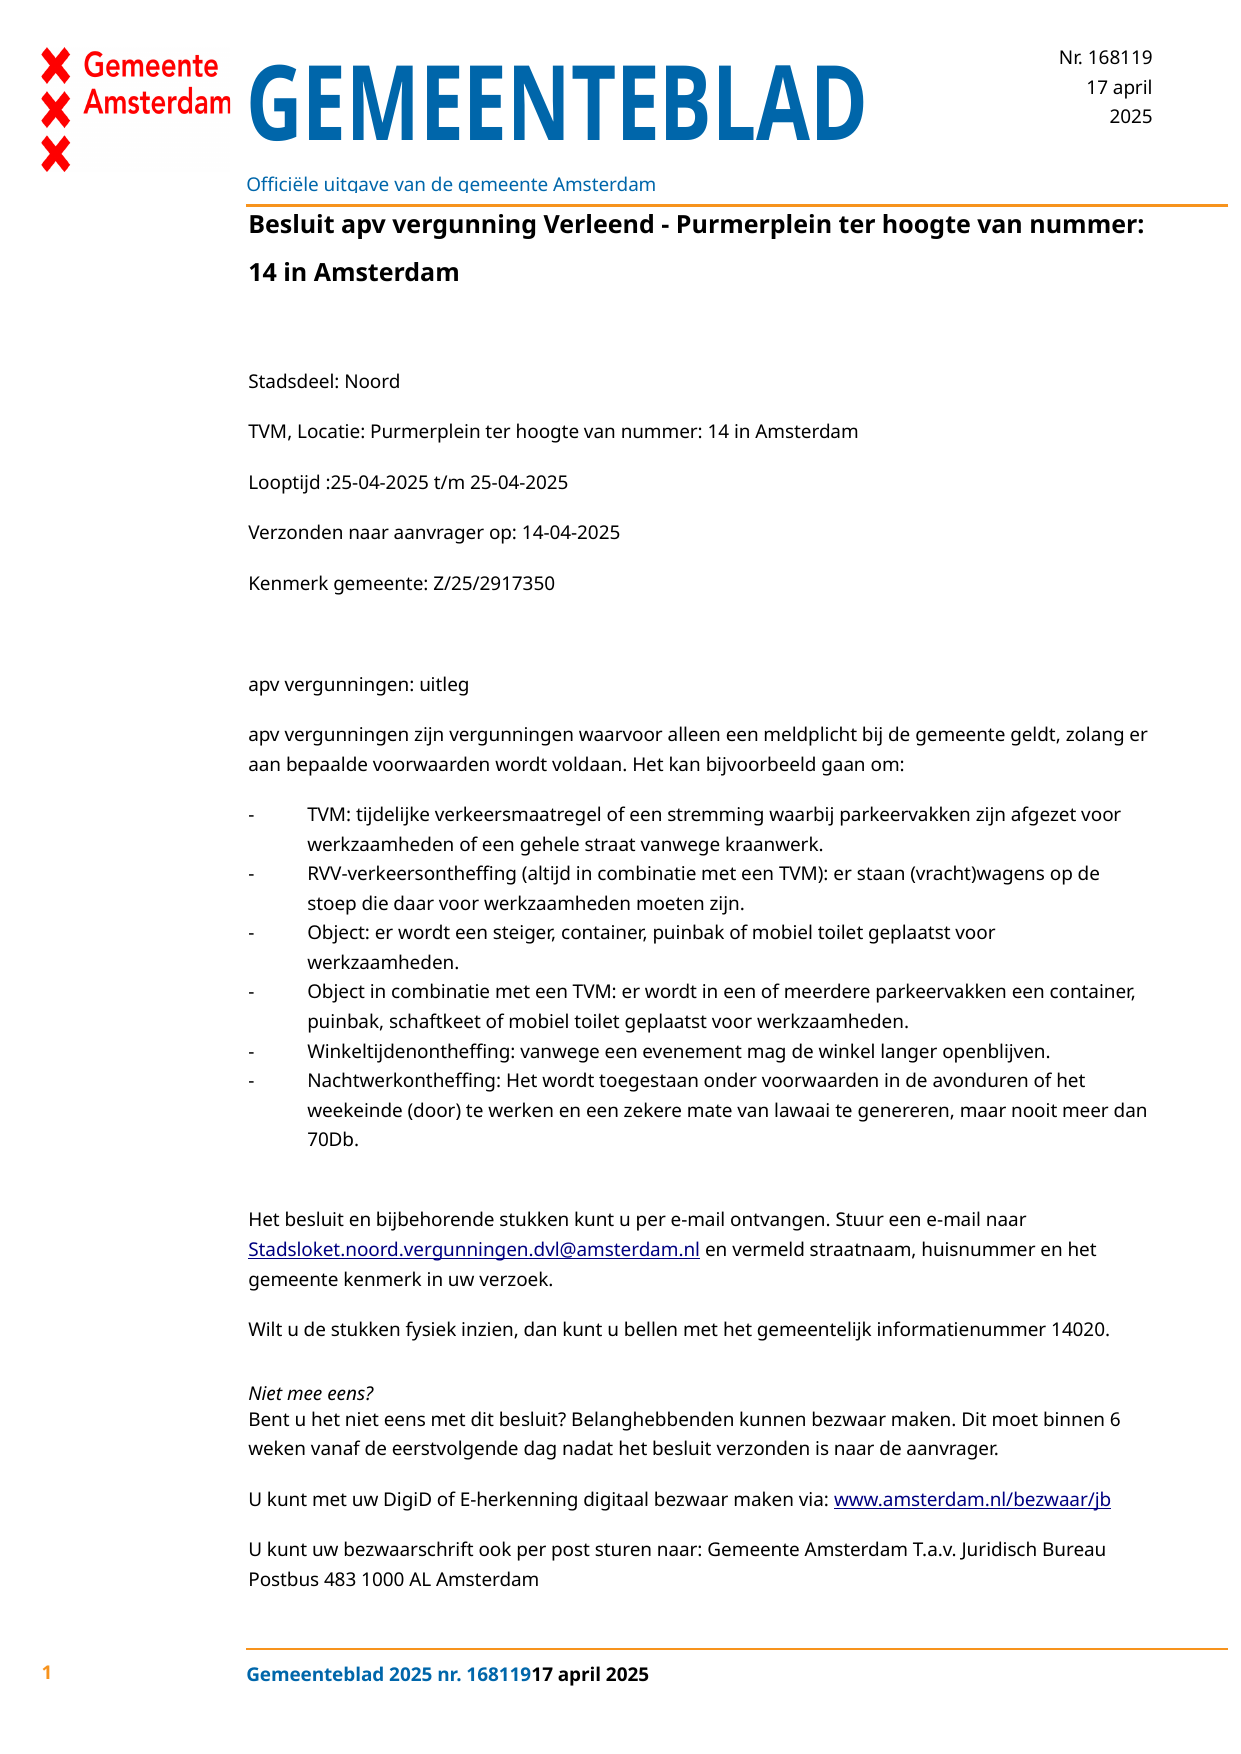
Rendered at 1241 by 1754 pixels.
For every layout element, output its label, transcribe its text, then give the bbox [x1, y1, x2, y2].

text U kunt met uw DigiD of E-herkenning digitaal bezwaar maken via: www.amsterdam.nl/bezwaar/jb [248, 1486, 1152, 1512]
text Besluit apv vergunning Verleend - Purmerplein ter hoogte van nummer: 14 in Amsterdam [248, 207, 1152, 288]
picture [41, 47, 231, 172]
text Verzonden naar aanvrager op: 14-04-2025 [248, 519, 1152, 545]
list Object: er wordt een steiger, container, puinbak of mobiel toilet geplaatst voor werkzaamheden. [248, 919, 1152, 975]
list Winkeltijdenontheffing: vanwege een evenement mag de winkel langer openblijven. [248, 1038, 1152, 1064]
list TVM: tijdelijke verkeersmaatregel of een stremming waarbij parkeervakken zijn afgezet voor werkzaamheden of een gehele straat vanwege kraanwerk. [248, 801, 1152, 857]
text Wilt u de stukken fysiek inzien, dan kunt u bellen met het gemeentelijk informatienummer 14020. [248, 1316, 1152, 1342]
list RVV-verkeersontheffing (altijd in combinatie met een TVM): er staan (vracht)wagens op de stoep die daar voor werkzaamheden moeten zijn. [248, 860, 1152, 916]
text Stadsdeel: Noord [248, 368, 1152, 394]
text Bent u het niet eens met dit besluit? Belanghebbenden kunnen bezwaar maken. Dit moet binnen 6 weken vanaf de eerstvolgende dag nadat het besluit verzonden is naar de aanvrager. [248, 1406, 1152, 1461]
text U kunt uw bezwaarschrift ook per post sturen naar: Gemeente Amsterdam T.a.v. Juridisch Bureau Postbus 483 1000 AL Amsterdam [248, 1536, 1152, 1592]
list Object in combinatie met een TVM: er wordt in een of meerdere parkeervakken een container, puinbak, schaftkeet of mobiel toilet geplaatst voor werkzaamheden. [248, 979, 1152, 1034]
list Nachtwerkontheffing: Het wordt toegestaan onder voorwaarden in de avonduren of het weekeinde (door) te werken en een zekere mate van lawaai te genereren, maar nooit meer dan 70Db. [248, 1067, 1152, 1152]
text Kenmerk gemeente: Z/25/2917350 [248, 570, 1152, 596]
text apv vergunningen zijn vergunningen waarvoor alleen een meldplicht bij de gemeente geldt, zolang er aan bepaalde voorwaarden wordt voldaan. Het kan bijvoorbeeld gaan om: [248, 721, 1152, 777]
text Niet mee eens? [248, 1380, 1152, 1406]
text apv vergunningen: uitleg [248, 671, 1152, 697]
text Het besluit en bijbehorende stukken kunt u per e-mail ontvangen. Stuur een e-mail naar Stadsloket.noord.vergunningen.dvl@amsterdam.nl en vermeld straatnaam, huisnummer en het gemeente kenmerk in uw verzoek. [248, 1207, 1152, 1292]
text TVM, Locatie: Purmerplein ter hoogte van nummer: 14 in Amsterdam [248, 419, 1152, 444]
text Looptijd :25-04-2025 t/m 25-04-2025 [248, 469, 1152, 495]
